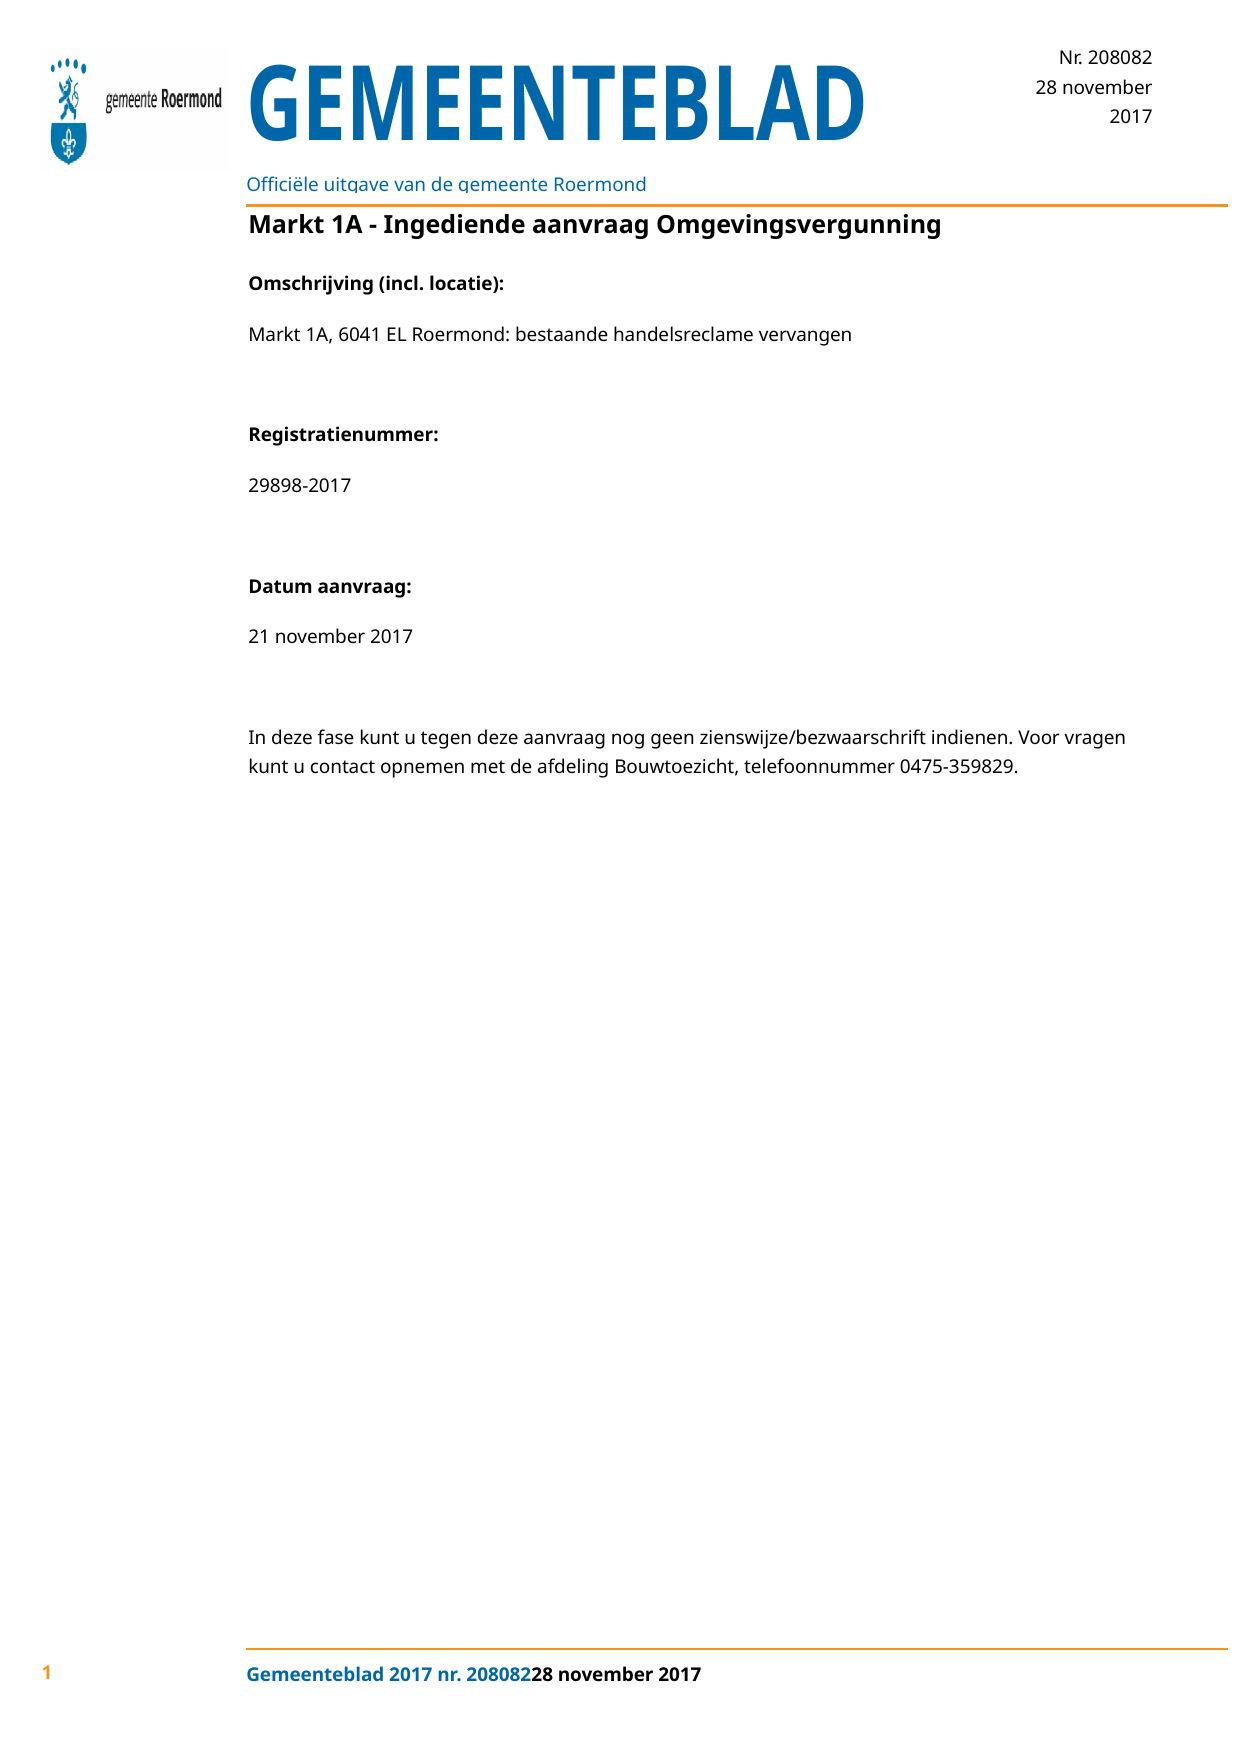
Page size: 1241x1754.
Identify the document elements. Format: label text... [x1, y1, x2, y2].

text 21 november 2017 [248, 623, 1152, 649]
text 29898-2017 [248, 472, 1152, 498]
text Markt 1A, 6041 EL Roermond: bestaande handelsreclame vervangen [248, 321, 1152, 346]
text Registratienummer: [248, 422, 1152, 447]
picture [41, 47, 231, 172]
text Markt 1A - Ingediende aanvraag Omgevingsvergunning [248, 207, 1152, 241]
text Datum aanvraag: [248, 573, 1152, 598]
text Omschrijving (incl. locatie): [248, 270, 1152, 296]
text In deze fase kunt u tegen deze aanvraag nog geen zienswijze/bezwaarschrift indienen. Voor vragen kunt u contact opnemen met de afdeling Bouwtoezicht, telefoonnummer 0475-359829. [248, 724, 1152, 779]
